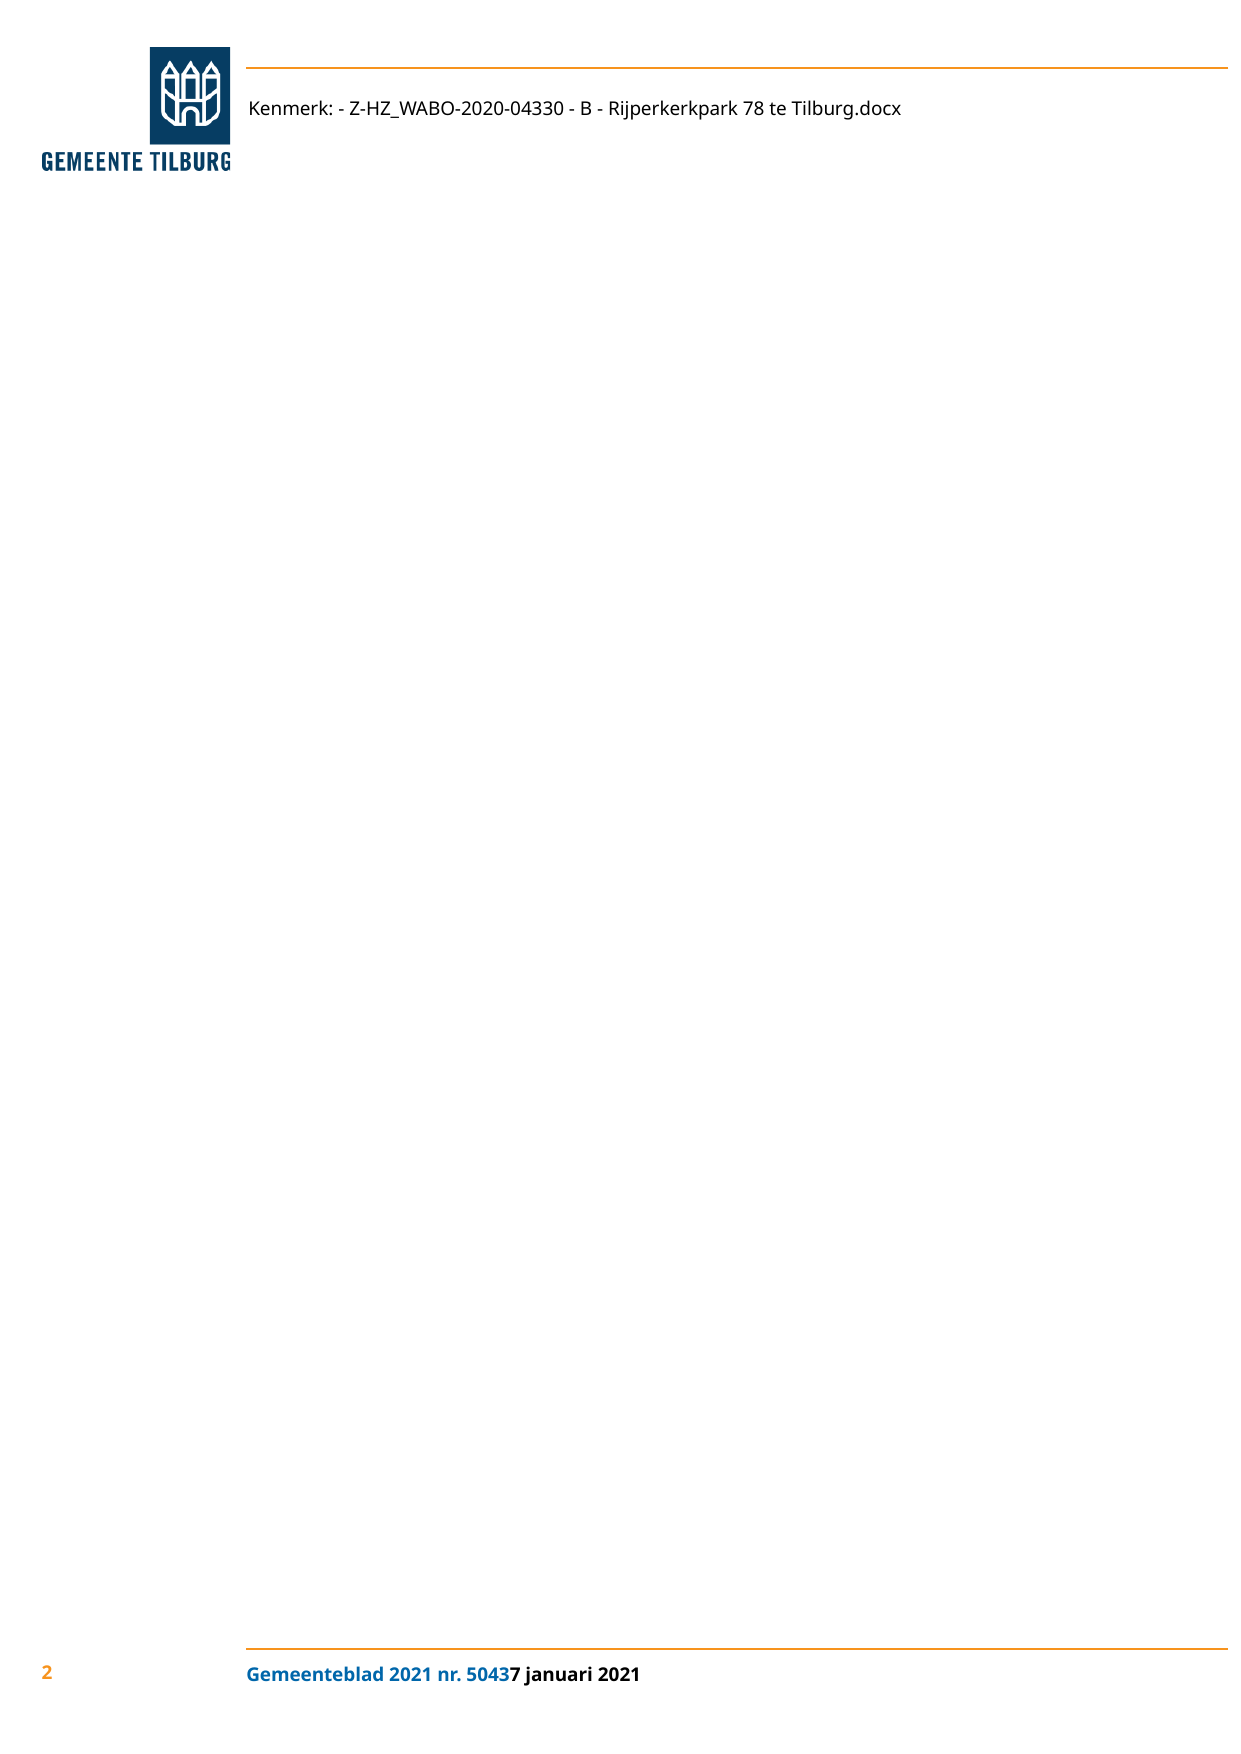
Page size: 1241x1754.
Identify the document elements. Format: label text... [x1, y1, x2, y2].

text Kenmerk: - Z-HZ_WABO-2020-04330 - B - Rijperkerkpark 78 te Tilburg.docx [248, 95, 1152, 121]
picture [41, 47, 231, 172]
